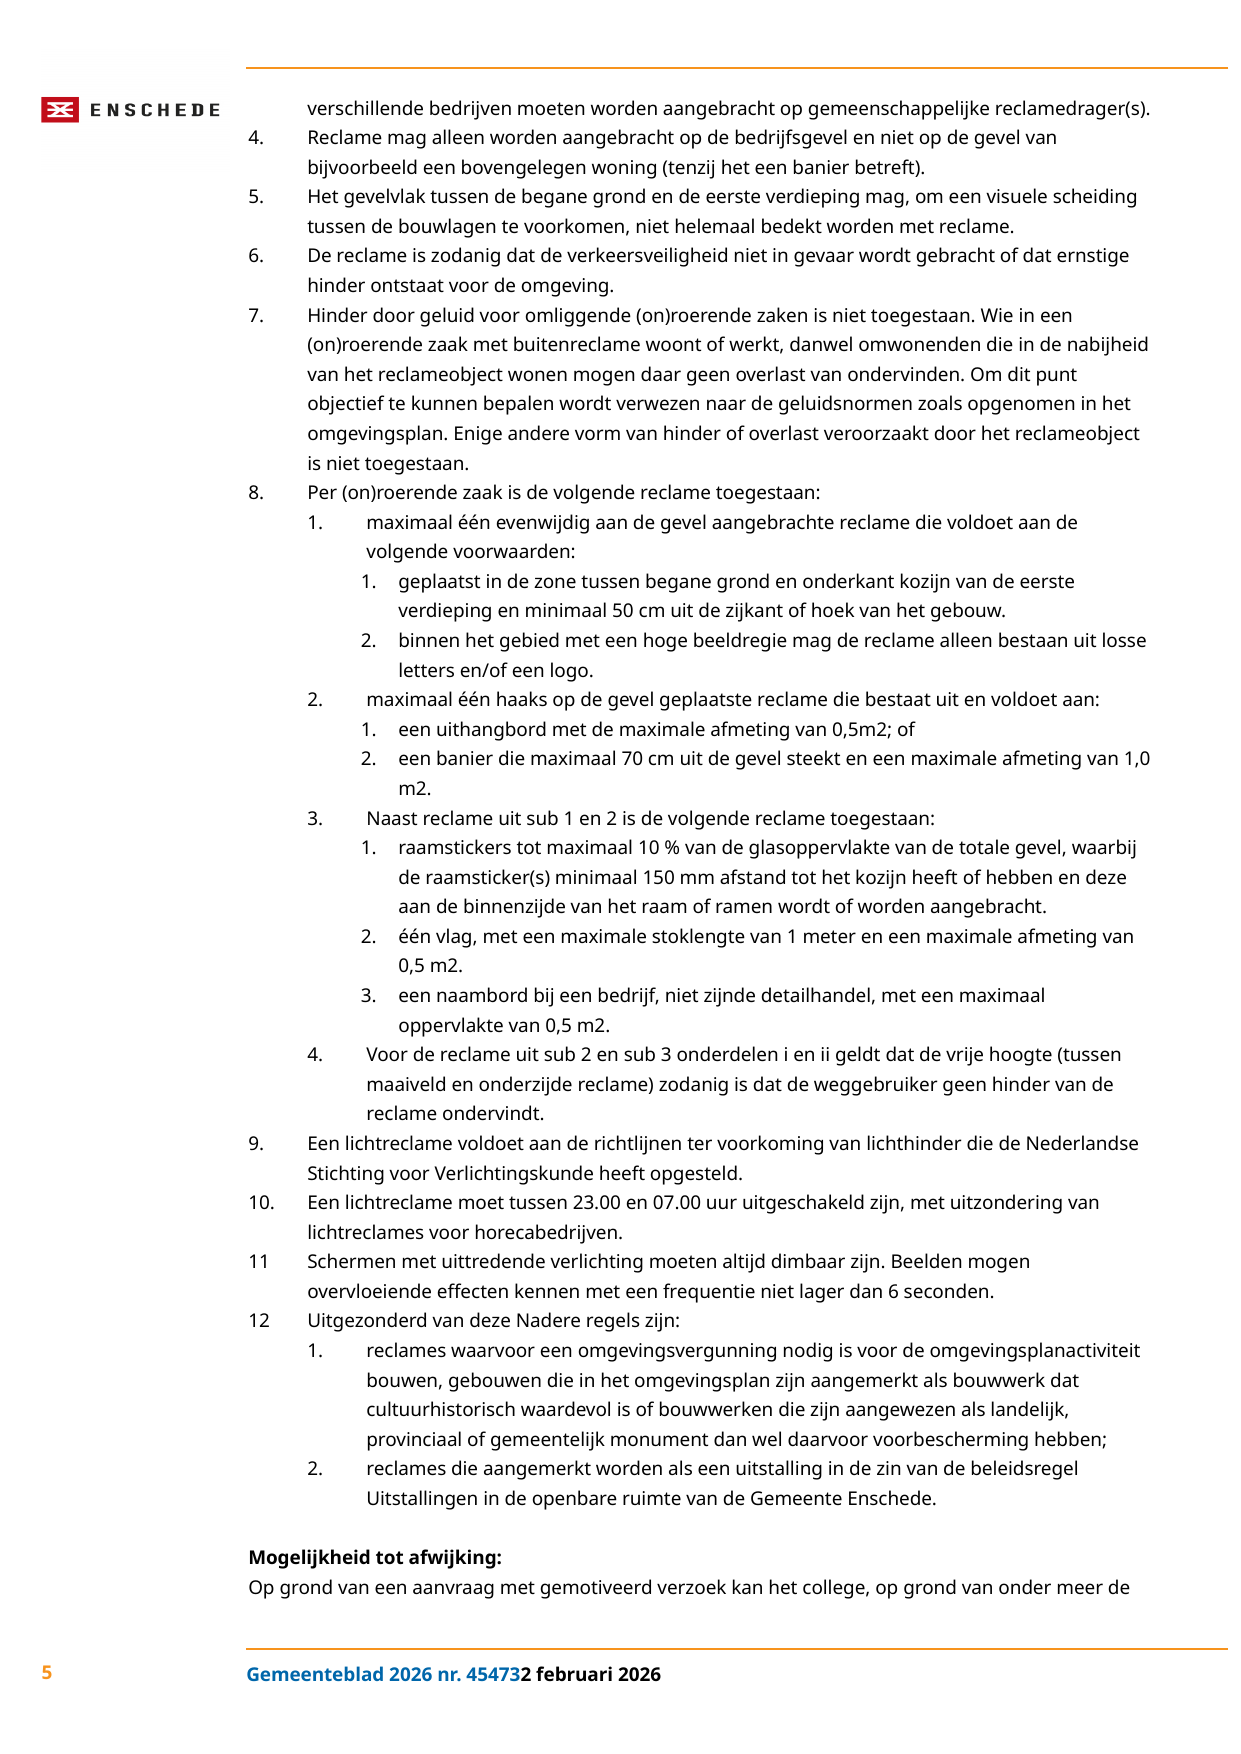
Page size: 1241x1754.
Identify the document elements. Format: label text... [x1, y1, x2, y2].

list raamstickers tot maximaal 10 % van de glasoppervlakte van de totale gevel, waarbij de raamsticker(s) minimaal 150 mm afstand tot het kozijn heeft of hebben en deze aan de binnenzijde van het raam of ramen wordt of worden aangebracht. [361, 834, 1152, 919]
text Op grond van een aanvraag met gemotiveerd verzoek kan het college, op grond van onder meer de [248, 1574, 1152, 1600]
list Per (on)roerende zaak is de volgende reclame toegestaan: [248, 479, 1152, 505]
list een banier die maximaal 70 cm uit de gevel steekt en een maximale afmeting van 1,0 m2. [361, 746, 1152, 801]
list De reclame is zodanig dat de verkeersveiligheid niet in gevaar wordt gebracht of dat ernstige hinder ontstaat voor de omgeving. [248, 243, 1152, 298]
list een uithangbord met de maximale afmeting van 0,5m2; of [361, 716, 1152, 742]
list Schermen met uittredende verlichting moeten altijd dimbaar zijn. Beelden mogen overvloeiende effecten kennen met een frequentie niet lager dan 6 seconden. [248, 1248, 1152, 1304]
list Naast reclame uit sub 1 en 2 is de volgende reclame toegestaan: [307, 805, 1152, 831]
text Mogelijkheid tot afwijking: [248, 1544, 1152, 1570]
list Uitgezonderd van deze Nadere regels zijn: [248, 1308, 1152, 1333]
list geplaatst in de zone tussen begane grond en onderkant kozijn van de eerste verdieping en minimaal 50 cm uit de zijkant of hoek van het gebouw. [361, 568, 1152, 623]
list Hinder door geluid voor omliggende (on)roerende zaken is niet toegestaan. Wie in een (on)roerende zaak met buitenreclame woont of werkt, danwel omwonenden die in de nabijheid van het reclameobject wonen mogen daar geen overlast van ondervinden. Om dit punt objectief te kunnen bepalen wordt verwezen naar de geluidsnormen zoals opgenomen in het omgevingsplan. Enige andere vorm van hinder of overlast veroorzaakt door het reclameobject is niet toegestaan. [248, 302, 1152, 476]
list maximaal één evenwijdig aan de gevel aangebrachte reclame die voldoet aan de volgende voorwaarden: [307, 509, 1152, 564]
list Het gevelvlak tussen de begane grond en de eerste verdieping mag, om een visuele scheiding tussen de bouwlagen te voorkomen, niet helemaal bedekt worden met reclame. [248, 183, 1152, 239]
list Een lichtreclame voldoet aan de richtlijnen ter voorkoming van lichthinder die de Nederlandse Stichting voor Verlichtingskunde heeft opgesteld. [248, 1130, 1152, 1186]
list één vlag, met een maximale stoklengte van 1 meter en een maximale afmeting van 0,5 m2. [361, 923, 1152, 978]
list reclames die aangemerkt worden als een uitstalling in de zin van de beleidsregel Uitstallingen in de openbare ruimte van de Gemeente Enschede. [307, 1456, 1152, 1511]
picture [41, 47, 231, 172]
list maximaal één haaks op de gevel geplaatste reclame die bestaat uit en voldoet aan: [307, 686, 1152, 712]
list Voor de reclame uit sub 2 en sub 3 onderdelen i en ii geldt dat de vrije hoogte (tussen maaiveld en onderzijde reclame) zodanig is dat de weggebruiker geen hinder van de reclame ondervindt. [307, 1041, 1152, 1126]
list Een lichtreclame moet tussen 23.00 en 07.00 uur uitgeschakeld zijn, met uitzondering van lichtreclames voor horecabedrijven. [248, 1189, 1152, 1245]
list verschillende bedrijven moeten worden aangebracht op gemeenschappelijke reclamedrager(s). [248, 95, 1152, 121]
list Reclame mag alleen worden aangebracht op de bedrijfsgevel en niet op de gevel van bijvoorbeeld een bovengelegen woning (tenzij het een banier betreft). [248, 124, 1152, 180]
list een naambord bij een bedrijf, niet zijnde detailhandel, met een maximaal oppervlakte van 0,5 m2. [361, 982, 1152, 1038]
list reclames waarvoor een omgevingsvergunning nodig is voor de omgevingsplanactiviteit bouwen, gebouwen die in het omgevingsplan zijn aangemerkt als bouwwerk dat cultuurhistorisch waardevol is of bouwwerken die zijn aangewezen als landelijk, provinciaal of gemeentelijk monument dan wel daarvoor voorbescherming hebben; [307, 1337, 1152, 1452]
list binnen het gebied met een hoge beeldregie mag de reclame alleen bestaan uit losse letters en/of een logo. [361, 627, 1152, 683]
